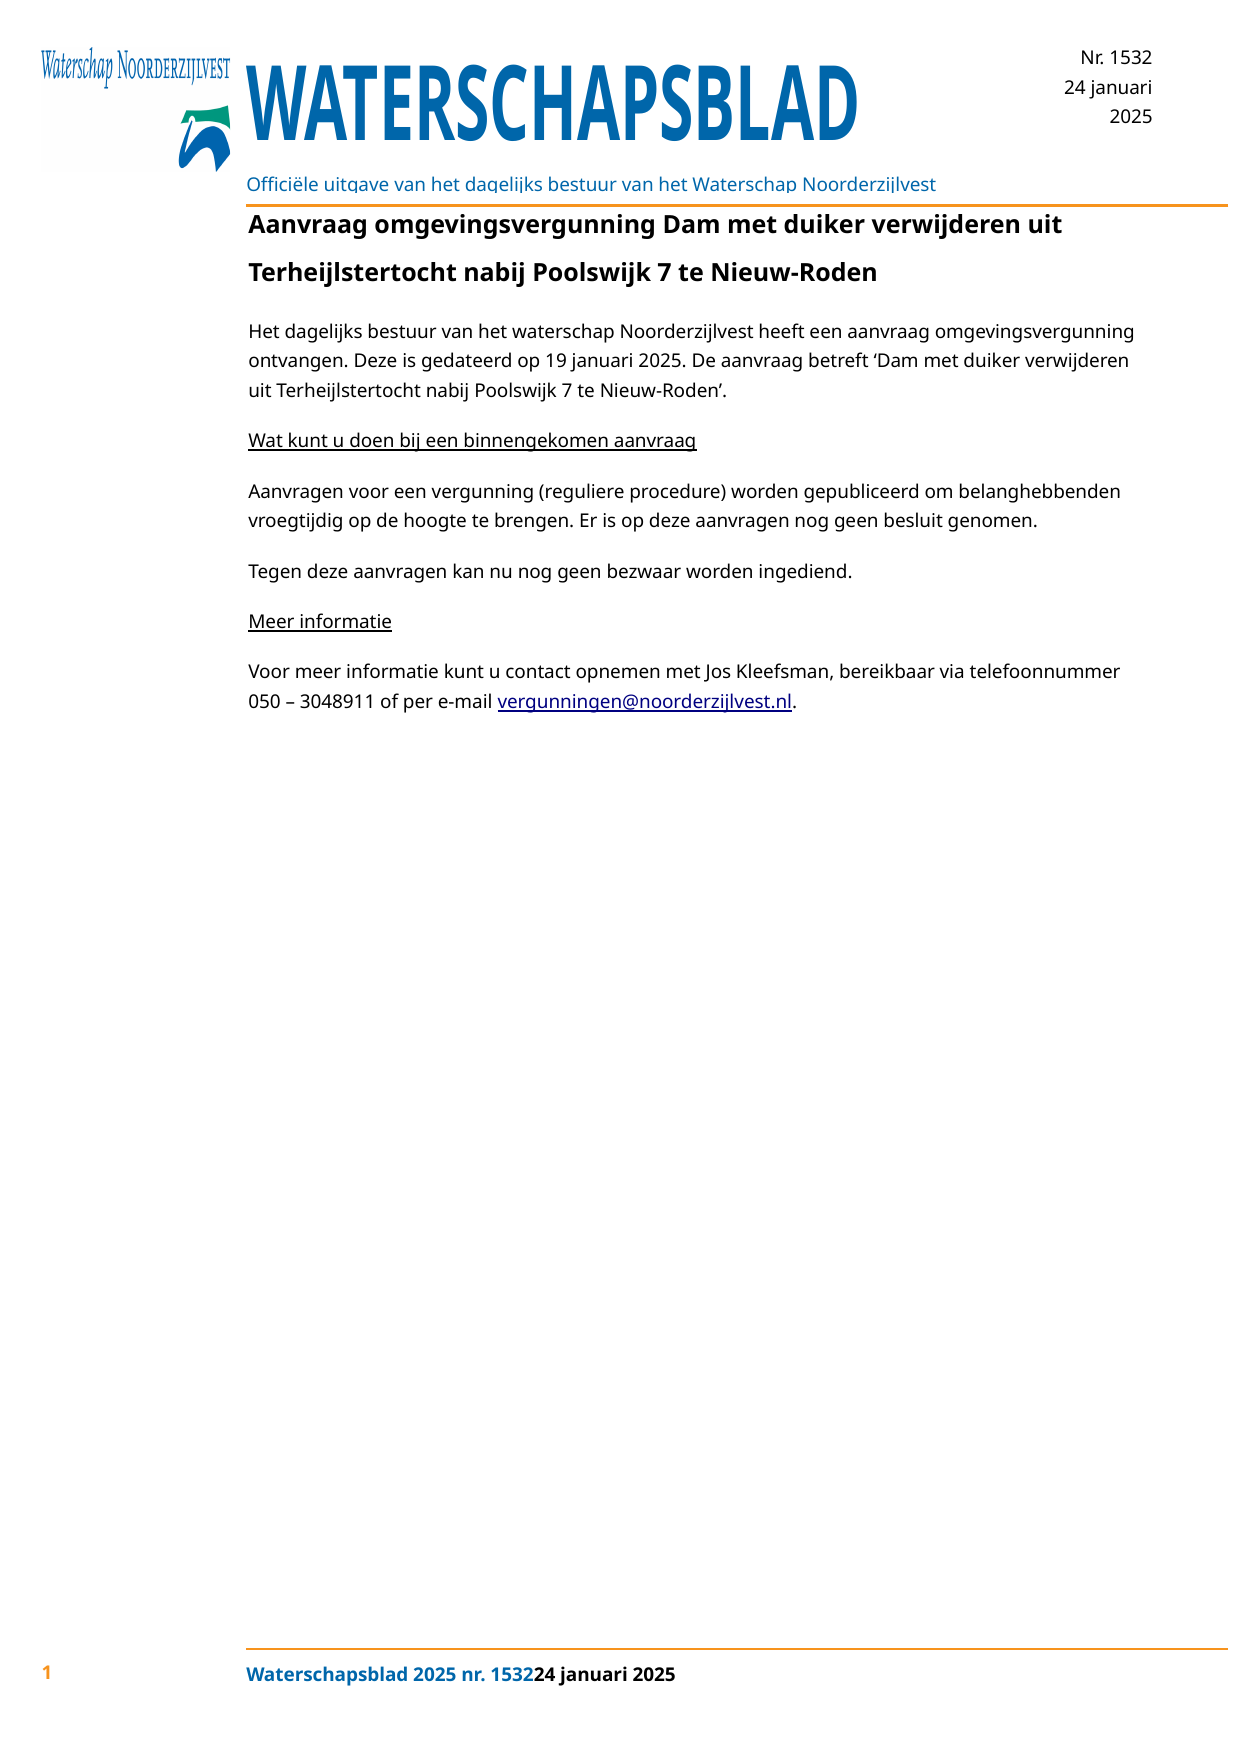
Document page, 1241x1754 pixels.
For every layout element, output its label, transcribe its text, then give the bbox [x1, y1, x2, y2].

picture [41, 47, 231, 172]
text Aanvragen voor een vergunning (reguliere procedure) worden gepubliceerd om belanghebbenden vroegtijdig op de hoogte te brengen. Er is op deze aanvragen nog geen besluit genomen. [248, 478, 1152, 533]
text Meer informatie [248, 608, 1152, 634]
text Het dagelijks bestuur van het waterschap Noorderzijlvest heeft een aanvraag omgevingsvergunning ontvangen. Deze is gedateerd op 19 januari 2025. De aanvraag betreft ‘Dam met duiker verwijderen uit Terheijlstertocht nabij Poolswijk 7 te Nieuw-Roden’. [248, 318, 1152, 403]
text Wat kunt u doen bij een binnengekomen aanvraag [248, 427, 1152, 453]
text Tegen deze aanvragen kan nu nog geen bezwaar worden ingediend. [248, 558, 1152, 584]
text Voor meer informatie kunt u contact opnemen met Jos Kleefsman, bereikbaar via telefoonnummer 050 – 3048911 of per e-mail vergunningen@noorderzijlvest.nl. [248, 659, 1152, 714]
text Aanvraag omgevingsvergunning Dam met duiker verwijderen uit Terheijlstertocht nabij Poolswijk 7 te Nieuw-Roden [248, 207, 1152, 288]
